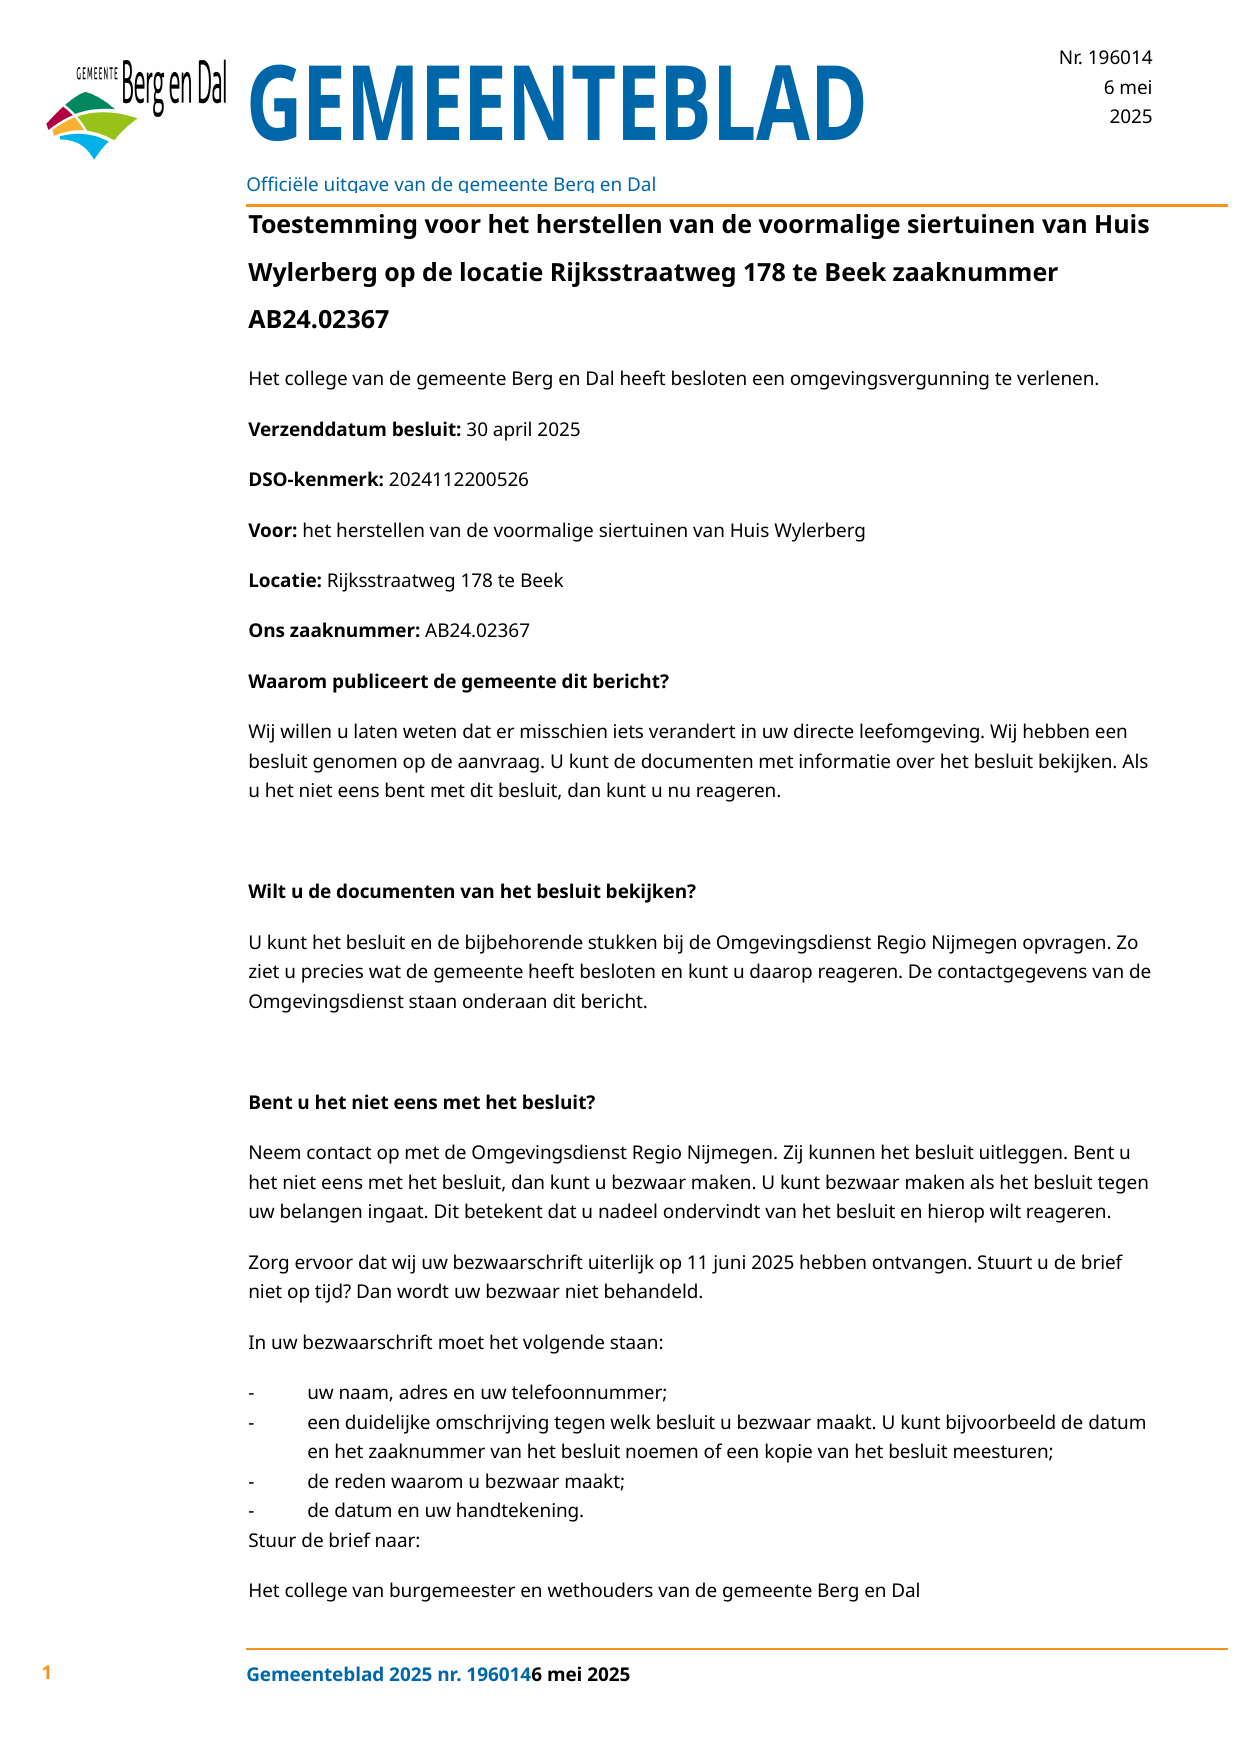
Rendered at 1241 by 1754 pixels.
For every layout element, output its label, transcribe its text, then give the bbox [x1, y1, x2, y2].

text Het college van burgemeester en wethouders van de gemeente Berg en Dal [248, 1578, 1152, 1603]
text Wilt u de documenten van het besluit bekijken? [248, 878, 1152, 904]
text Neem contact op met de Omgevingsdienst Regio Nijmegen. Zij kunnen het besluit uitleggen. Bent u het niet eens met het besluit, dan kunt u bezwaar maken. U kunt bezwaar maken als het besluit tegen uw belangen ingaat. Dit betekent dat u nadeel ondervindt van het besluit en hierop wilt reageren. [248, 1139, 1152, 1224]
list de datum en uw handtekening. [248, 1498, 1152, 1523]
text Waarom publiceert de gemeente dit bericht? [248, 668, 1152, 694]
list uw naam, adres en uw telefoonnummer; [248, 1379, 1152, 1405]
text Locatie: Rijksstraatweg 178 te Beek [248, 567, 1152, 593]
text Ons zaaknummer: AB24.02367 [248, 618, 1152, 643]
text Verzenddatum besluit: 30 april 2025 [248, 416, 1152, 442]
text Stuur de brief naar: [248, 1527, 1152, 1553]
picture [41, 47, 231, 172]
text U kunt het besluit en de bijbehorende stukken bij de Omgevingsdienst Regio Nijmegen opvragen. Zo ziet u precies wat de gemeente heeft besloten en kunt u daarop reageren. De contactgegevens van de Omgevingsdienst staan onderaan dit bericht. [248, 929, 1152, 1014]
text Wij willen u laten weten dat er misschien iets verandert in uw directe leefomgeving. Wij hebben een besluit genomen op de aanvraag. U kunt de documenten met informatie over het besluit bekijken. Als u het niet eens bent met dit besluit, dan kunt u nu reageren. [248, 718, 1152, 803]
text DSO-kenmerk: 2024112200526 [248, 466, 1152, 492]
text Toestemming voor het herstellen van de voormalige siertuinen van Huis Wylerberg op de locatie Rijksstraatweg 178 te Beek zaaknummer AB24.02367 [248, 207, 1152, 336]
list de reden waarom u bezwaar maakt; [248, 1468, 1152, 1494]
text Voor: het herstellen van de voormalige siertuinen van Huis Wylerberg [248, 517, 1152, 542]
text Bent u het niet eens met het besluit? [248, 1089, 1152, 1114]
text Zorg ervoor dat wij uw bezwaarschrift uiterlijk op 11 juni 2025 hebben ontvangen. Stuurt u de brief niet op tijd? Dan wordt uw bezwaar niet behandeld. [248, 1249, 1152, 1304]
text In uw bezwaarschrift moet het volgende staan: [248, 1329, 1152, 1354]
text Het college van de gemeente Berg en Dal heeft besloten een omgevingsvergunning te verlenen. [248, 366, 1152, 391]
list een duidelijke omschrijving tegen welk besluit u bezwaar maakt. U kunt bijvoorbeeld de datum en het zaaknummer van het besluit noemen of een kopie van het besluit meesturen; [248, 1409, 1152, 1464]
